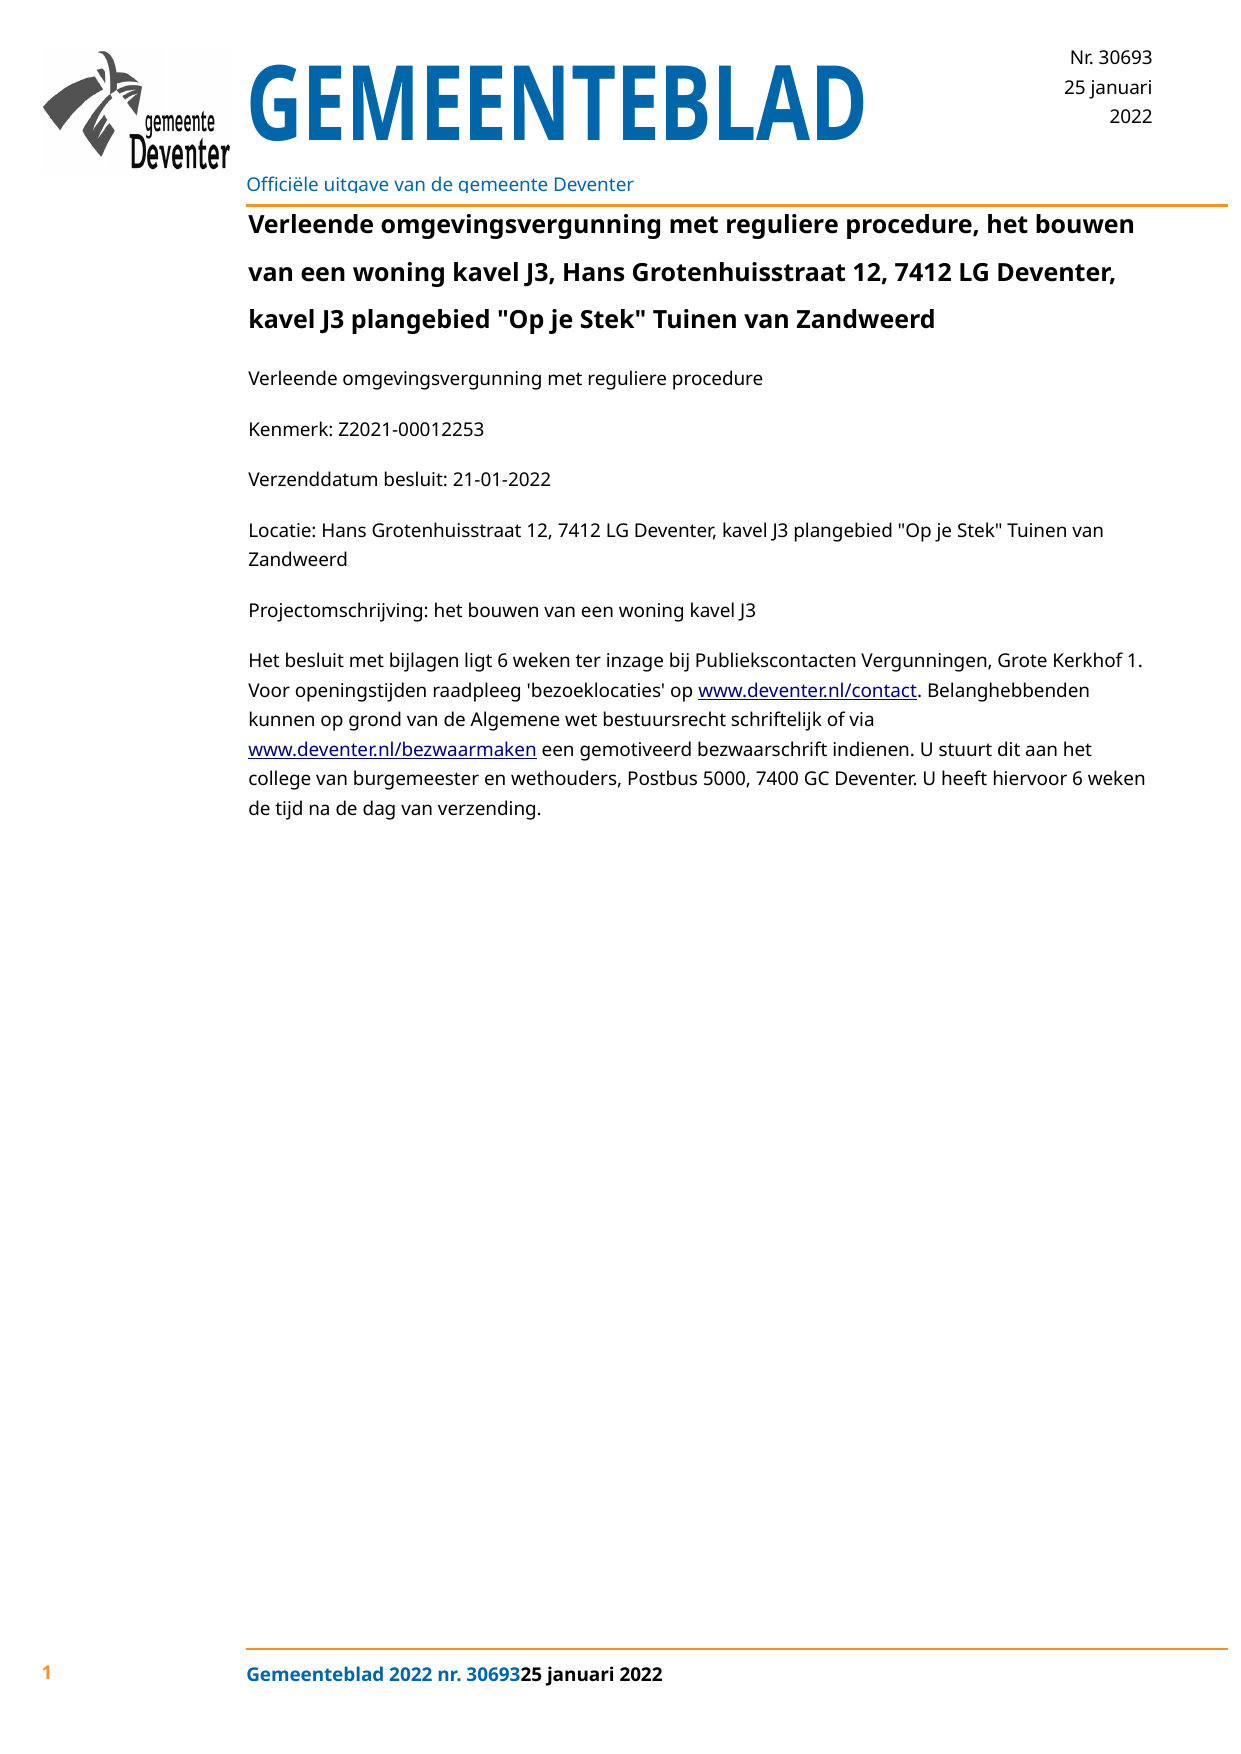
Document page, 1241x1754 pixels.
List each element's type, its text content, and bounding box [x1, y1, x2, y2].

text Het besluit met bijlagen ligt 6 weken ter inzage bij Publiekscontacten Vergunningen, Grote Kerkhof 1. Voor openingstijden raadpleeg 'bezoeklocaties' op www.deventer.nl/contact. Belanghebbenden kunnen op grond van de Algemene wet bestuursrecht schriftelijk of via www.deventer.nl/bezwaarmaken een gemotiveerd bezwaarschrift indienen. U stuurt dit aan het college van burgemeester en wethouders, Postbus 5000, 7400 GC Deventer. U heeft hiervoor 6 weken de tijd na de dag van verzending. [248, 647, 1152, 821]
text Kenmerk: Z2021-00012253 [248, 416, 1152, 442]
picture [41, 47, 231, 172]
text Verleende omgevingsvergunning met reguliere procedure [248, 366, 1152, 391]
text Verzenddatum besluit: 21-01-2022 [248, 466, 1152, 492]
text Locatie: Hans Grotenhuisstraat 12, 7412 LG Deventer, kavel J3 plangebied "Op je Stek" Tuinen van Zandweerd [248, 517, 1152, 572]
text Verleende omgevingsvergunning met reguliere procedure, het bouwen van een woning kavel J3, Hans Grotenhuisstraat 12, 7412 LG Deventer, kavel J3 plangebied "Op je Stek" Tuinen van Zandweerd [248, 207, 1152, 336]
text Projectomschrijving: het bouwen van een woning kavel J3 [248, 597, 1152, 622]
